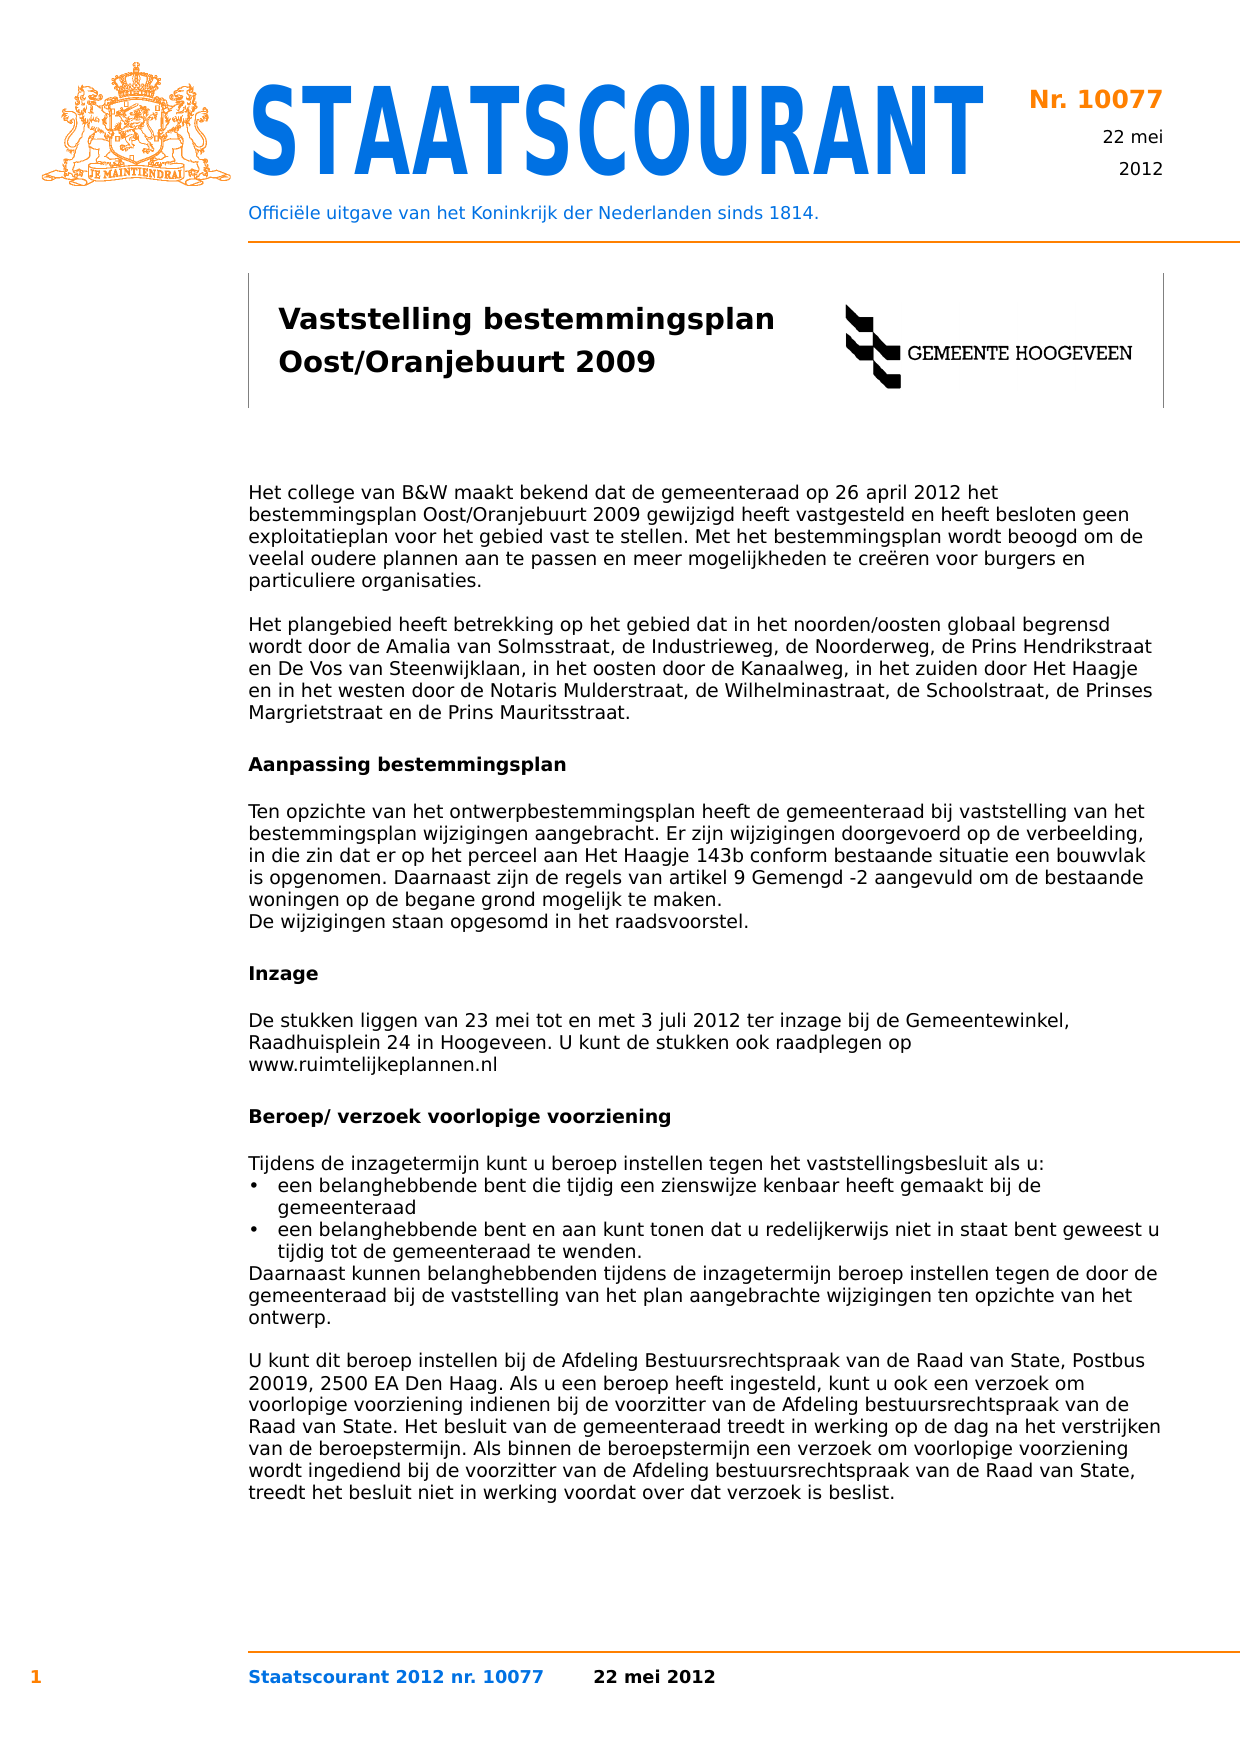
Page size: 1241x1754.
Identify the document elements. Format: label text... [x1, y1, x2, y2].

subtitle Beroep/ verzoek voorlopige voorziening [248, 1106, 1163, 1128]
text Tijdens de inzagetermijn kunt u beroep instellen tegen het vaststellingsbesluit als u: [248, 1153, 1163, 1175]
text De stukken liggen van 23 mei tot en met 3 juli 2012 ter inzage bij de Gemeentewinkel, Raadhuisplein 24 in Hoogeveen. U kunt de stukken ook raadplegen op www.ruimtelijkeplannen.nl [248, 1010, 1163, 1076]
table_cell Officiële uitgave van het Koninkrijk der Nederlanden sinds 1814. [248, 203, 1240, 241]
table_header STAATSCOURANT [248, 62, 998, 203]
text U kunt dit beroep instellen bij de Afdeling Bestuursrechtspraak van de Raad van State, Postbus 20019, 2500 EA Den Haag. Als u een beroep heeft ingesteld, kunt u ook een verzoek om voorlopige voorziening indienen bij de voorzitter van de Afdeling bestuursrechtspraak van de Raad van State. Het besluit van de gemeenteraad treedt in werking op de dag na het verstrijken van de beroepstermijn. Als binnen de beroepstermijn een verzoek om voorlopige voorziening wordt ingediend bij de voorzitter van de Afdeling bestuursrechtspraak van de Raad van State, treedt het besluit niet in werking voordat over dat verzoek is beslist. [248, 1350, 1163, 1504]
text Daarnaast kunnen belanghebbenden tijdens de inzagetermijn beroep instellen tegen de door de gemeenteraad bij de vaststelling van het plan aangebrachte wijzigingen ten opzichte van het ontwerp. [248, 1263, 1163, 1328]
text Ten opzichte van het ontwerpbestemmingsplan heeft de gemeenteraad bij vaststelling van het bestemmingsplan wijzigingen aangebracht. Er zijn wijzigingen doorgevoerd op de verbeelding, in die zin dat er op het perceel aan Het Haagje 143b conform bestaande situatie een bouwvlak is opgenomen. Daarnaast zijn de regels van artikel 9 Gemengd -2 aangevuld om de bestaande woningen op de begane grond mogelijk te maken. [248, 801, 1163, 911]
table_header Nr. 10077 [998, 62, 1240, 121]
subtitle Inzage [248, 963, 1163, 985]
subtitle Aanpassing bestemmingsplan [248, 754, 1163, 776]
picture [844, 302, 1134, 391]
text Het college van B&W maakt bekend dat de gemeenteraad op 26 april 2012 het bestemmingsplan Oost/Oranjebuurt 2009 gewijzigd heeft vastgesteld en heeft besloten geen exploitatieplan voor het gebied vast te stellen. Met het bestemmingsplan wordt beoogd om de veelal oudere plannen aan te passen en meer mogelijkheden te creëren voor burgers en particuliere organisaties. [248, 482, 1163, 592]
picture [41, 62, 231, 186]
table_cell 22 mei [998, 121, 1240, 153]
text • een belanghebbende bent die tijdig een zienswijze kenbaar heeft gemaakt bij de gemeenteraad [248, 1175, 1163, 1219]
subtitle Vaststelling bestemmingsplan Oost/Oranjebuurt 2009 [249, 273, 1163, 408]
table_header [25, 62, 248, 241]
table_cell 2012 [998, 153, 1240, 203]
text De wijzigingen staan opgesomd in het raadsvoorstel. [248, 911, 1163, 933]
text • een belanghebbende bent en aan kunt tonen dat u redelijkerwijs niet in staat bent geweest u tijdig tot de gemeenteraad te wenden. [248, 1219, 1163, 1263]
text Het plangebied heeft betrekking op het gebied dat in het noorden/oosten globaal begrensd wordt door de Amalia van Solmsstraat, de Industrieweg, de Noorderweg, de Prins Hendrikstraat en De Vos van Steenwijklaan, in het oosten door de Kanaalweg, in het zuiden door Het Haagje en in het westen door de Notaris Mulderstraat, de Wilhelminastraat, de Schoolstraat, de Prinses Margrietstraat en de Prins Mauritsstraat. [248, 614, 1163, 724]
